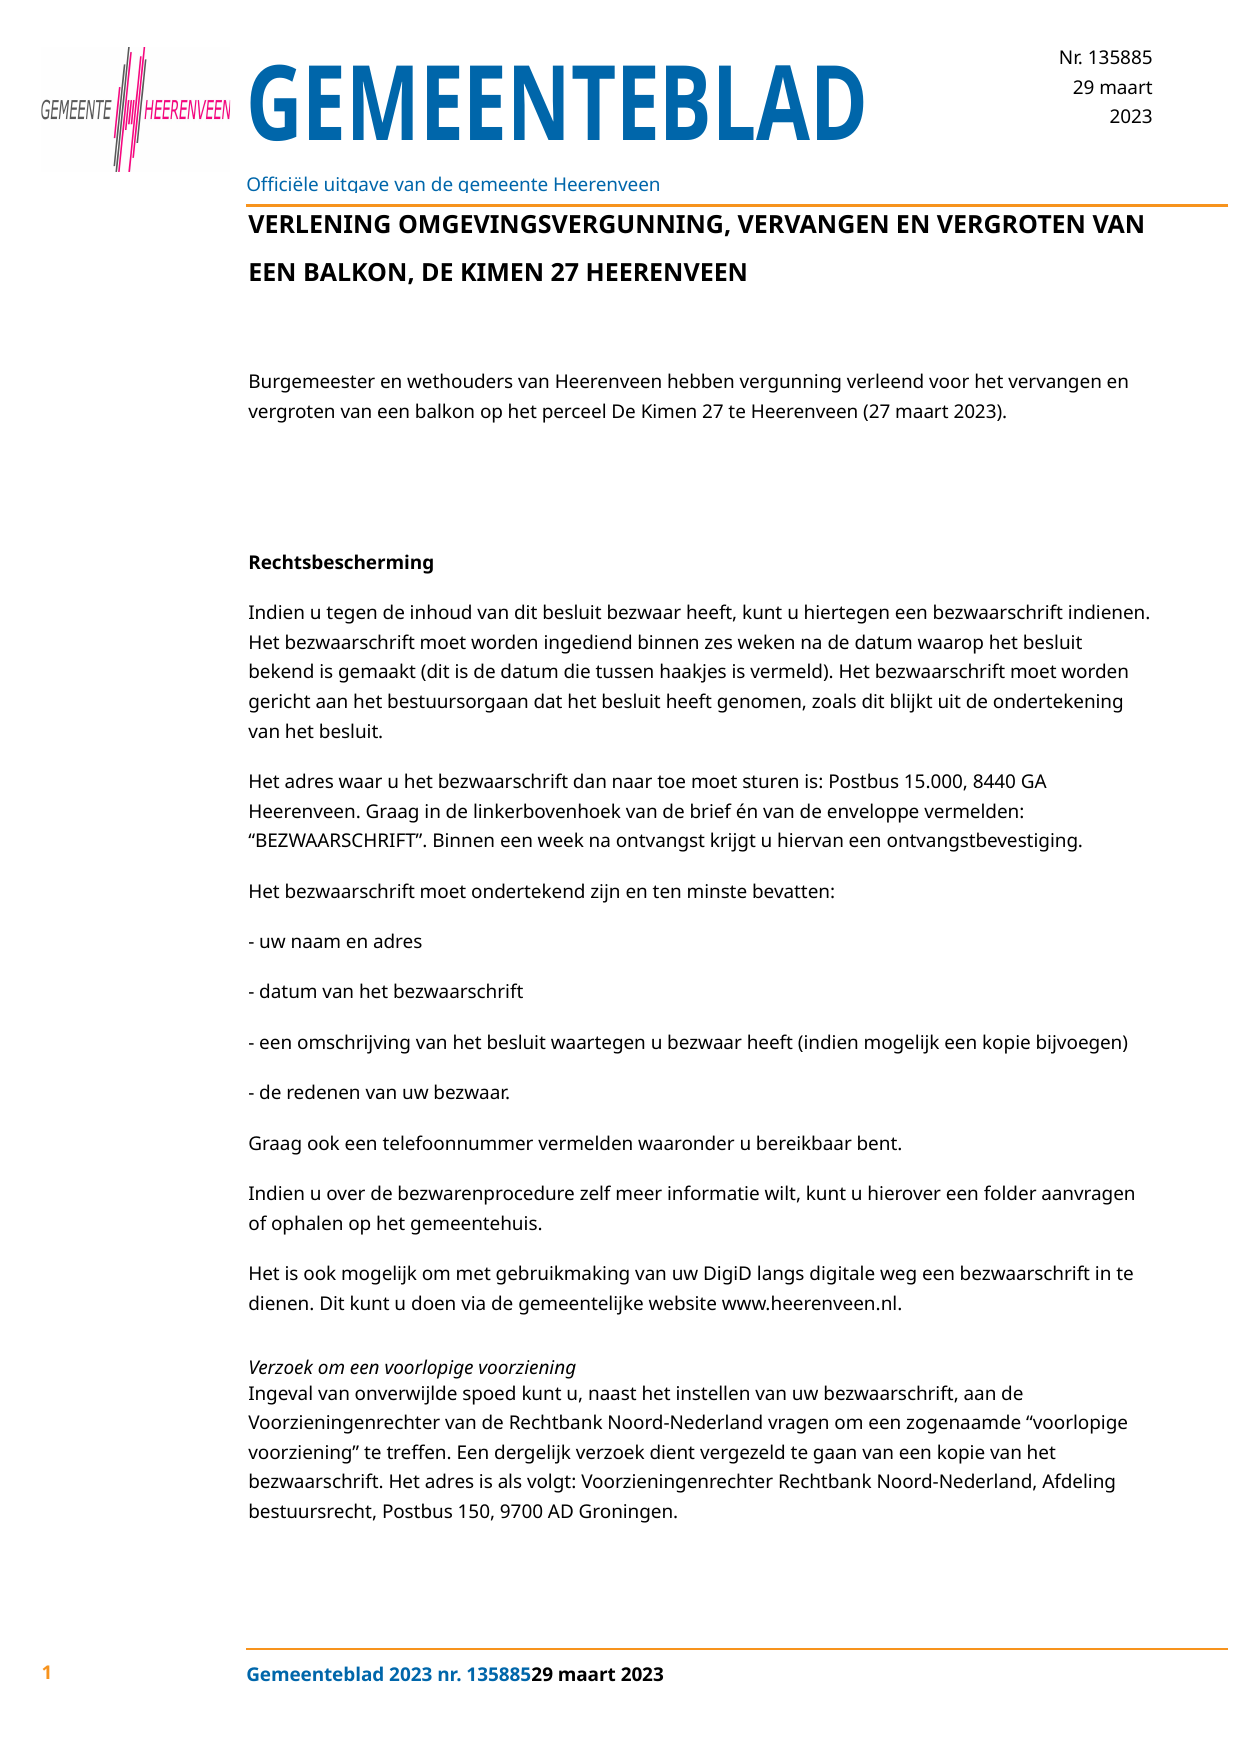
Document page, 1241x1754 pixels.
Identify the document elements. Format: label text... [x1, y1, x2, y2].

text - de redenen van uw bezwaar. [248, 1079, 1152, 1105]
text Burgemeester en wethouders van Heerenveen hebben vergunning verleend voor het vervangen en vergroten van een balkon op het perceel De Kimen 27 te Heerenveen (27 maart 2023). [248, 368, 1152, 424]
text Ingeval van onverwijlde spoed kunt u, naast het instellen van uw bezwaarschrift, aan de Voorzieningenrechter van de Rechtbank Noord-Nederland vragen om een zogenaamde “voorlopige voorziening” te treffen. Een dergelijk verzoek dient vergezeld te gaan van een kopie van het bezwaarschrift. Het adres is als volgt: Voorzieningenrechter Rechtbank Noord-Nederland, Afdeling bestuursrecht, Postbus 150, 9700 AD Groningen. [248, 1380, 1152, 1524]
text Het is ook mogelijk om met gebruikmaking van uw DigiD langs digitale weg een bezwaarschrift in te dienen. Dit kunt u doen via de gemeentelijke website www.heerenveen.nl. [248, 1260, 1152, 1316]
text Verzoek om een voorlopige voorziening [248, 1354, 1152, 1380]
text Graag ook een telefoonnummer vermelden waaronder u bereikbaar bent. [248, 1130, 1152, 1156]
text Het bezwaarschrift moet ondertekend zijn en ten minste bevatten: [248, 878, 1152, 904]
text - datum van het bezwaarschrift [248, 979, 1152, 1004]
text Het adres waar u het bezwaarschrift dan naar toe moet sturen is: Postbus 15.000, 8440 GA Heerenveen. Graag in de linkerbovenhoek van de brief én van de enveloppe vermelden: “BEZWAARSCHRIFT”. Binnen een week na ontvangst krijgt u hiervan een ontvangstbevestiging. [248, 768, 1152, 853]
text Indien u tegen de inhoud van dit besluit bezwaar heeft, kunt u hiertegen een bezwaarschrift indienen. Het bezwaarschrift moet worden ingediend binnen zes weken na de datum waarop het besluit bekend is gemaakt (dit is de datum die tussen haakjes is vermeld). Het bezwaarschrift moet worden gericht aan het bestuursorgaan dat het besluit heeft genomen, zoals dit blijkt uit de ondertekening van het besluit. [248, 599, 1152, 744]
text Rechtsbescherming [248, 549, 1152, 575]
text - uw naam en adres [248, 928, 1152, 954]
text - een omschrijving van het besluit waartegen u bezwaar heeft (indien mogelijk een kopie bijvoegen) [248, 1029, 1152, 1055]
text Indien u over de bezwarenprocedure zelf meer informatie wilt, kunt u hierover een folder aanvragen of ophalen op het gemeentehuis. [248, 1180, 1152, 1236]
picture [41, 47, 231, 172]
text VERLENING OMGEVINGSVERGUNNING, VERVANGEN EN VERGROTEN VAN EEN BALKON, DE KIMEN 27 HEERENVEEN [248, 207, 1152, 288]
